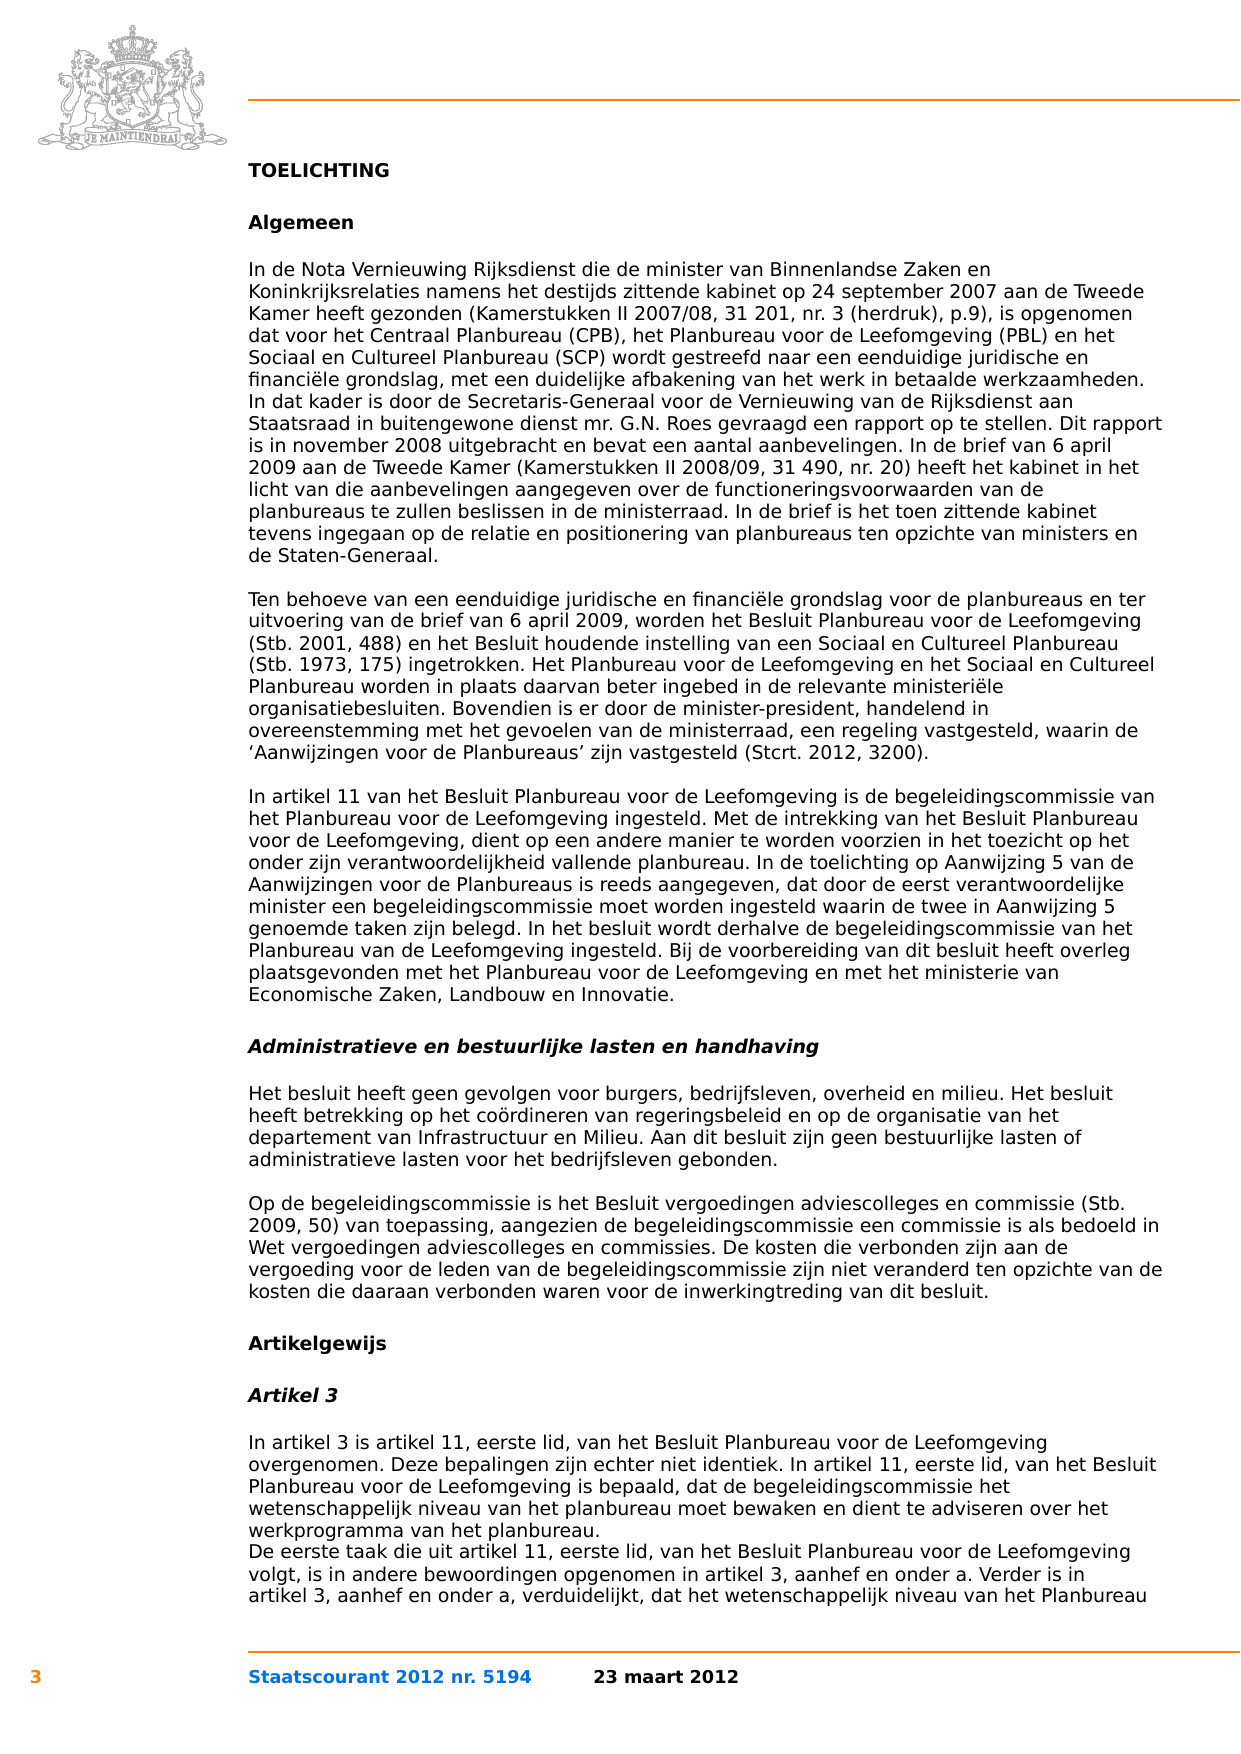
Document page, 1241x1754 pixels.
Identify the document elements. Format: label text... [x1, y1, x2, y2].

text In artikel 3 is artikel 11, eerste lid, van het Besluit Planbureau voor de Leefomgeving overgenomen. Deze bepalingen zijn echter niet identiek. In artikel 11, eerste lid, van het Besluit Planbureau voor de Leefomgeving is bepaald, dat de begeleidingscommissie het wetenschappelijk niveau van het planbureau moet bewaken en dient te adviseren over het werkprogramma van het planbureau. [248, 1432, 1163, 1541]
subtitle Artikelgewijs [248, 1333, 1163, 1354]
text Het besluit heeft geen gevolgen voor burgers, bedrijfsleven, overheid en milieu. Het besluit heeft betrekking op het coördineren van regeringsbeleid en op de organisatie van het departement van Infrastructuur en Milieu. Aan dit besluit zijn geen bestuurlijke lasten of administratieve lasten voor het bedrijfsleven gebonden. [248, 1083, 1163, 1171]
picture [38, 25, 227, 150]
subtitle Administratieve en bestuurlijke lasten en handhaving [248, 1036, 1163, 1058]
text De eerste taak die uit artikel 11, eerste lid, van het Besluit Planbureau voor de Leefomgeving volgt, is in andere bewoordingen opgenomen in artikel 3, aanhef en onder a. Verder is in artikel 3, aanhef en onder a, verduidelijkt, dat het wetenschappelijk niveau van het Planbureau [248, 1541, 1163, 1607]
text In artikel 11 van het Besluit Planbureau voor de Leefomgeving is de begeleidingscommissie van het Planbureau voor de Leefomgeving ingesteld. Met de intrekking van het Besluit Planbureau voor de Leefomgeving, dient op een andere manier te worden voorzien in het toezicht op het onder zijn verantwoordelijkheid vallende planbureau. In de toelichting op Aanwijzing 5 van de Aanwijzingen voor de Planbureaus is reeds aangegeven, dat door de eerst verantwoordelijke minister een begeleidingscommissie moet worden ingesteld waarin de twee in Aanwijzing 5 genoemde taken zijn belegd. In het besluit wordt derhalve de begeleidingscommissie van het Planbureau van de Leefomgeving ingesteld. Bij de voorbereiding van dit besluit heeft overleg plaatsgevonden met het Planbureau voor de Leefomgeving en met het ministerie van Economische Zaken, Landbouw en Innovatie. [248, 786, 1163, 1006]
subtitle Artikel 3 [248, 1384, 1163, 1407]
text Ten behoeve van een eenduidige juridische en financiële grondslag voor de planbureaus en ter uitvoering van de brief van 6 april 2009, worden het Besluit Planbureau voor de Leefomgeving (Stb. 2001, 488) en het Besluit houdende instelling van een Sociaal en Cultureel Planbureau (Stb. 1973, 175) ingetrokken. Het Planbureau voor de Leefomgeving en het Sociaal en Cultureel Planbureau worden in plaats daarvan beter ingebed in de relevante ministeriële organisatiebesluiten. Bovendien is er door de minister-president, handelend in overeenstemming met het gevoelen van de ministerraad, een regeling vastgesteld, waarin de ‘Aanwijzingen voor de Planbureaus’ zijn vastgesteld (Stcrt. 2012, 3200). [248, 588, 1163, 764]
subtitle Algemeen [248, 212, 1163, 234]
text In de Nota Vernieuwing Rijksdienst die de minister van Binnenlandse Zaken en Koninkrijksrelaties namens het destijds zittende kabinet op 24 september 2007 aan de Tweede Kamer heeft gezonden (Kamerstukken II 2007/08, 31 201, nr. 3 (herdruk), p.9), is opgenomen dat voor het Centraal Planbureau (CPB), het Planbureau voor de Leefomgeving (PBL) en het Sociaal en Cultureel Planbureau (SCP) wordt gestreefd naar een eenduidige juridische en financiële grondslag, met een duidelijke afbakening van het werk in betaalde werkzaamheden. In dat kader is door de Secretaris-Generaal voor de Vernieuwing van de Rijksdienst aan Staatsraad in buitengewone dienst mr. G.N. Roes gevraagd een rapport op te stellen. Dit rapport is in november 2008 uitgebracht en bevat een aantal aanbevelingen. In de brief van 6 april 2009 aan de Tweede Kamer (Kamerstukken II 2008/09, 31 490, nr. 20) heeft het kabinet in het licht van die aanbevelingen aangegeven over de functioneringsvoorwaarden van de planbureaus te zullen beslissen in de ministerraad. In de brief is het toen zittende kabinet tevens ingegaan op de relatie en positionering van planbureaus ten opzichte van ministers en de Staten-Generaal. [248, 259, 1163, 567]
text Op de begeleidingscommissie is het Besluit vergoedingen adviescolleges en commissie (Stb. 2009, 50) van toepassing, aangezien de begeleidingscommissie een commissie is als bedoeld in Wet vergoedingen adviescolleges en commissies. De kosten die verbonden zijn aan de vergoeding voor de leden van de begeleidingscommissie zijn niet veranderd ten opzichte van de kosten die daaraan verbonden waren voor de inwerkingtreding van dit besluit. [248, 1193, 1163, 1303]
subtitle TOELICHTING [248, 160, 1163, 182]
